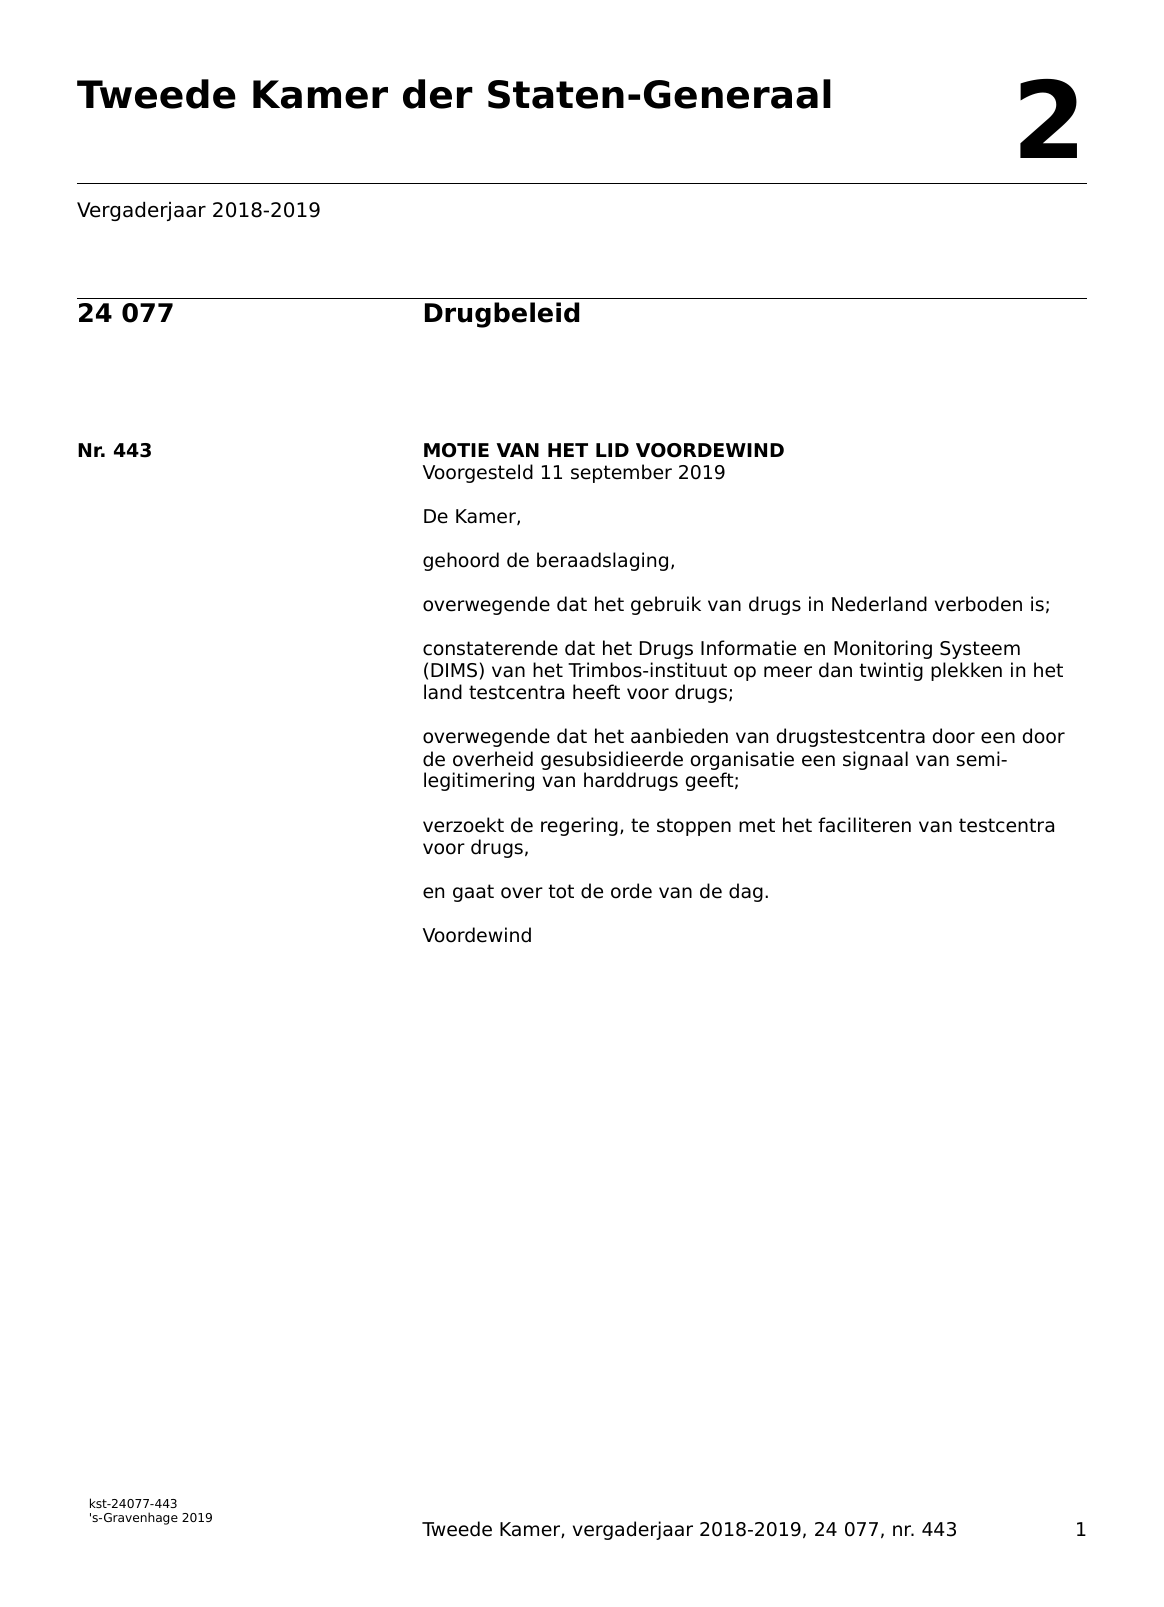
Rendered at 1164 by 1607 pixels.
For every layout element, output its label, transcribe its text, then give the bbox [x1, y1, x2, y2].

text Voordewind [422, 925, 1087, 947]
text 's-Gravenhage 2019 [88, 1511, 323, 1525]
subtitle Nr. 443 MOTIE VAN HET LID VOORDEWIND [77, 440, 1087, 462]
text en gaat over tot de orde van de dag. [422, 881, 1087, 903]
text De Kamer, [422, 506, 1087, 528]
text constaterende dat het Drugs Informatie en Monitoring Systeem (DIMS) van het Trimbos-instituut op meer dan twintig plekken in het land testcentra heeft voor drugs; [422, 638, 1087, 704]
table_cell Vergaderjaar 2018-2019 [77, 184, 1087, 298]
table_header 2 [886, 59, 1087, 183]
text overwegende dat het aanbieden van drugstestcentra door een door de overheid gesubsidieerde organisatie een signaal van semi-legitimering van harddrugs geeft; [422, 726, 1087, 792]
table_header Tweede Kamer der Staten-Generaal [77, 59, 886, 183]
text kst-24077-443 [88, 1497, 323, 1511]
subtitle 24 077 Drugbeleid [77, 299, 1087, 329]
text Voorgesteld 11 september 2019 [422, 462, 1087, 484]
text verzoekt de regering, te stoppen met het faciliteren van testcentra voor drugs, [422, 814, 1087, 858]
text overwegende dat het gebruik van drugs in Nederland verboden is; [422, 594, 1087, 616]
text gehoord de beraadslaging, [422, 550, 1087, 572]
